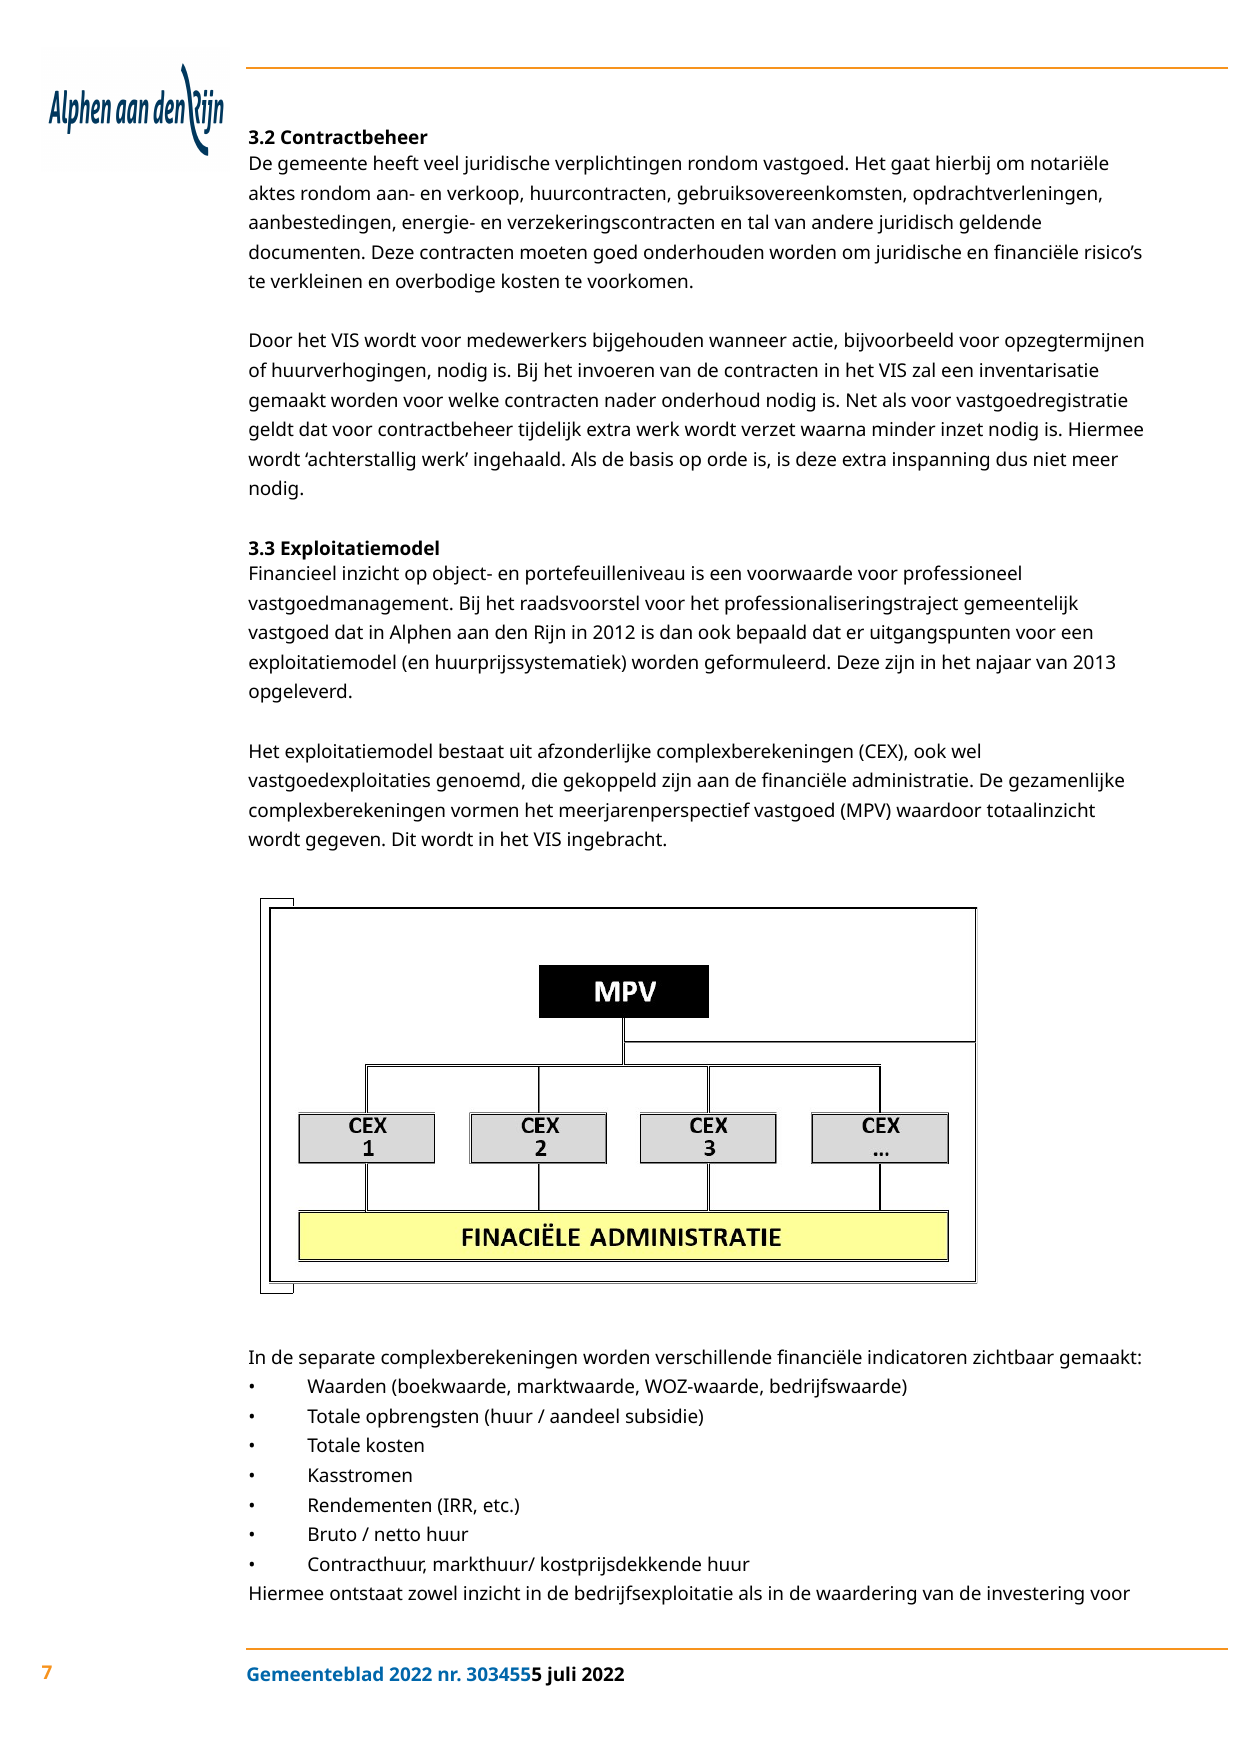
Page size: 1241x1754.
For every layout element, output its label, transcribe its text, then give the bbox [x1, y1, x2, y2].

picture [41, 47, 231, 172]
text Hiermee ontstaat zowel inzicht in de bedrijfsexploitatie als in de waardering van de investering voor [248, 1581, 1152, 1606]
text De gemeente heeft veel juridische verplichtingen rondom vastgoed. Het gaat hierbij om notariële aktes rondom aan- en verkoop, huurcontracten, gebruiksovereenkomsten, opdrachtverleningen, aanbestedingen, energie- en verzekeringscontracten en tal van andere juridisch geldende documenten. Deze contracten moeten goed onderhouden worden om juridische en financiële risico’s te verkleinen en overbodige kosten te voorkomen. [248, 150, 1152, 294]
list Rendementen (IRR, etc.) [248, 1492, 1152, 1518]
picture [268, 906, 978, 1284]
text Het exploitatiemodel bestaat uit afzonderlijke complexberekeningen (CEX), ook wel vastgoedexploitaties genoemd, die gekoppeld zijn aan de financiële administratie. De gezamenlijke complexberekeningen vormen het meerjarenperspectief vastgoed (MPV) waardoor totaalinzicht wordt gegeven. Dit wordt in het VIS ingebracht. [248, 738, 1152, 852]
list Kasstromen [248, 1462, 1152, 1488]
list Totale kosten [248, 1433, 1152, 1458]
list Waarden (boekwaarde, marktwaarde, WOZ-waarde, bedrijfswaarde) [248, 1373, 1152, 1399]
list Contracthuur, markthuur/ kostprijsdekkende huur [248, 1551, 1152, 1577]
text Financieel inzicht op object- en portefeuilleniveau is een voorwaarde voor professioneel vastgoedmanagement. Bij het raadsvoorstel voor het professionaliseringstraject gemeentelijk vastgoed dat in Alphen aan den Rijn in 2012 is dan ook bepaald dat er uitgangspunten voor een exploitatiemodel (en huurprijssystematiek) worden geformuleerd. Deze zijn in het najaar van 2013 opgeleverd. [248, 560, 1152, 704]
list Totale opbrengsten (huur / aandeel subsidie) [248, 1403, 1152, 1429]
text 3.3 Exploitatiemodel [248, 535, 1152, 560]
text 3.2 Contractbeheer [248, 124, 1152, 150]
text In de separate complexberekeningen worden verschillende financiële indicatoren zichtbaar gemaakt: [248, 1344, 1152, 1370]
text Door het VIS wordt voor medewerkers bijgehouden wanneer actie, bijvoorbeeld voor opzegtermijnen of huurverhogingen, nodig is. Bij het invoeren van de contracten in het VIS zal een inventarisatie gemaakt worden voor welke contracten nader onderhoud nodig is. Net als voor vastgoedregistratie geldt dat voor contractbeheer tijdelijk extra werk wordt verzet waarna minder inzet nodig is. Hiermee wordt ‘achterstallig werk’ ingehaald. Als de basis op orde is, is deze extra inspanning dus niet meer nodig. [248, 328, 1152, 501]
list Bruto / netto huur [248, 1521, 1152, 1547]
